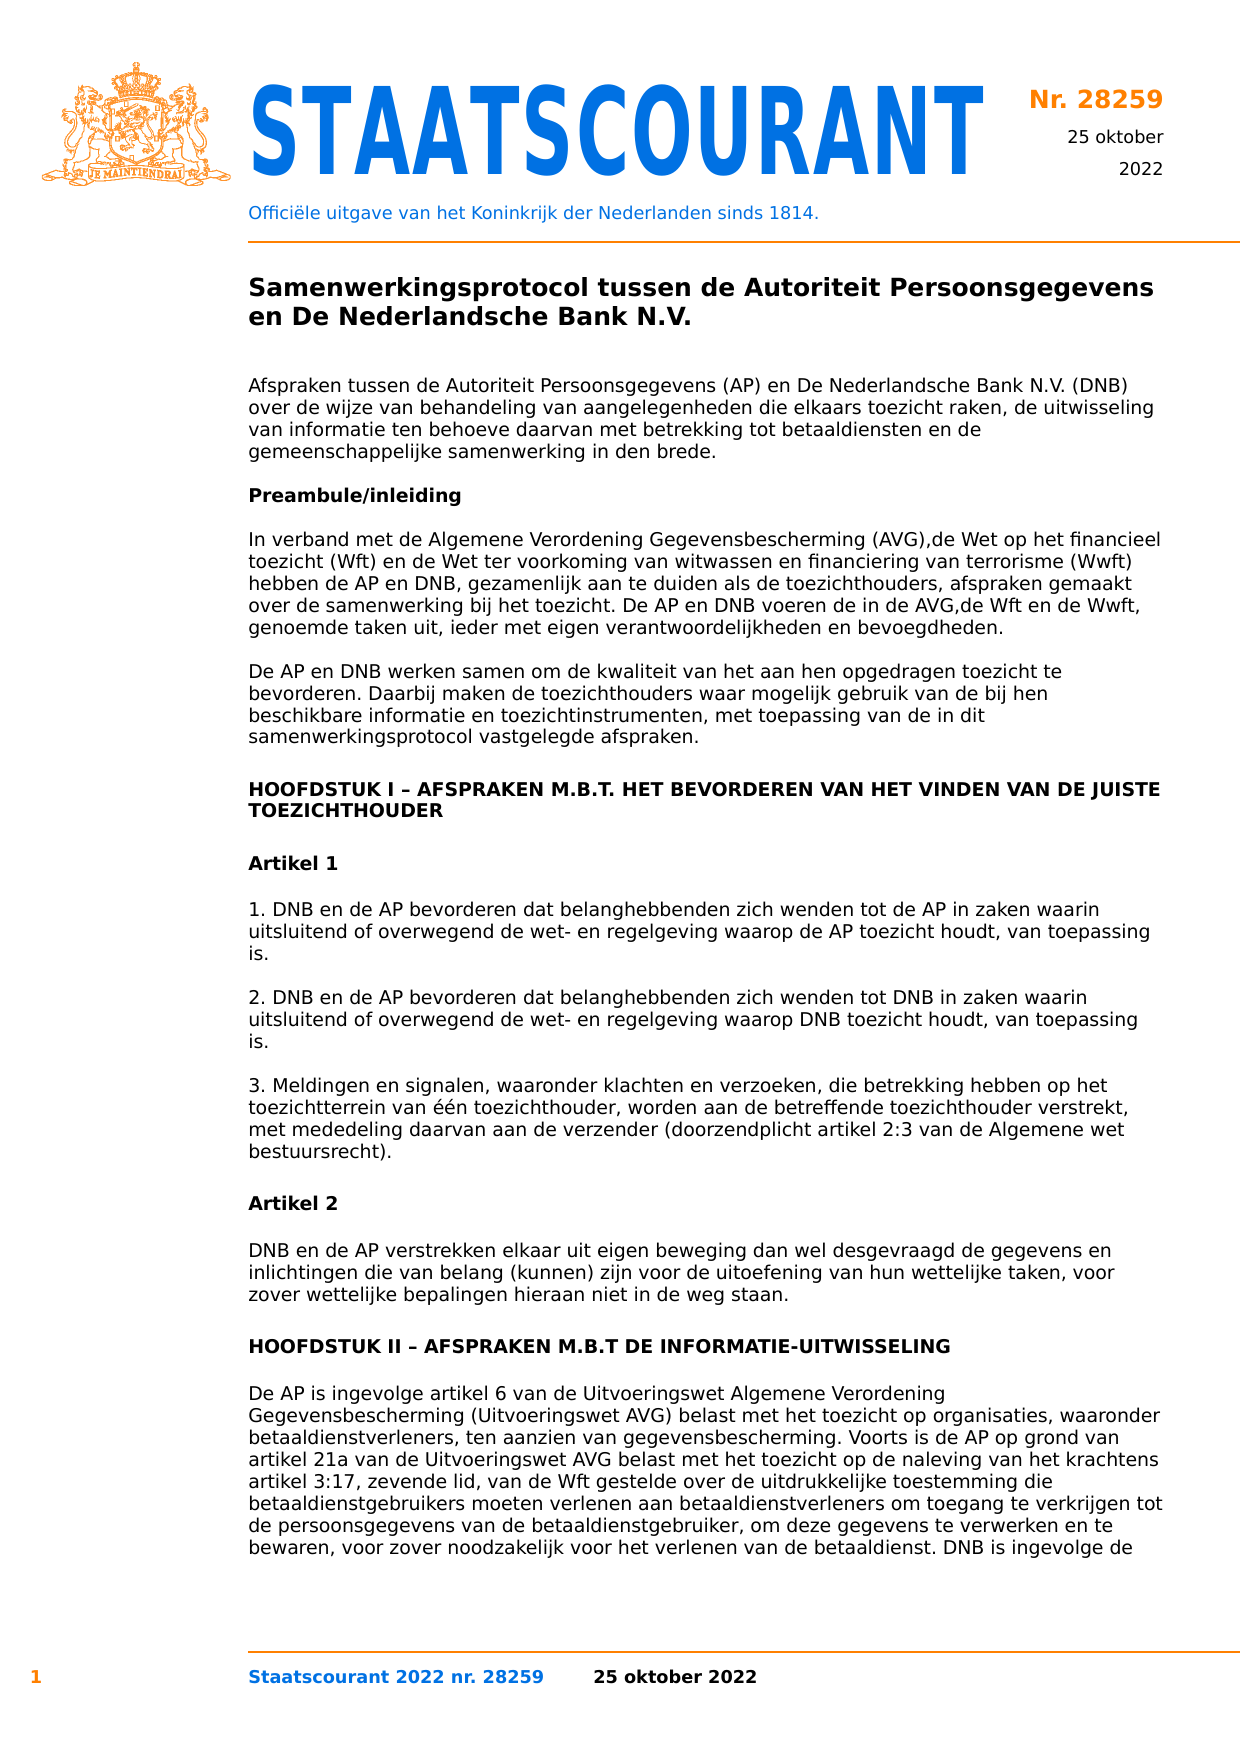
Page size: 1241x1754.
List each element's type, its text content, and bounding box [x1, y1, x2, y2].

table_header STAATSCOURANT [248, 62, 998, 203]
table_cell 25 oktober [998, 121, 1240, 153]
text DNB en de AP verstrekken elkaar uit eigen beweging dan wel desgevraagd de gegevens en inlichtingen die van belang (kunnen) zijn voor de uitoefening van hun wettelijke taken, voor zover wettelijke bepalingen hieraan niet in de weg staan. [248, 1240, 1163, 1306]
subtitle HOOFDSTUK II – AFSPRAKEN M.B.T DE INFORMATIE-UITWISSELING [248, 1336, 1163, 1358]
text 2. DNB en de AP bevorderen dat belanghebbenden zich wenden tot DNB in zaken waarin uitsluitend of overwegend de wet- en regelgeving waarop DNB toezicht houdt, van toepassing is. [248, 987, 1163, 1053]
table_cell Officiële uitgave van het Koninkrijk der Nederlanden sinds 1814. [248, 203, 1240, 241]
table_header Nr. 28259 [998, 62, 1240, 121]
text 3. Meldingen en signalen, waaronder klachten en verzoeken, die betrekking hebben op het toezichtterrein van één toezichthouder, worden aan de betreffende toezichthouder verstrekt, met mededeling daarvan aan de verzender (doorzendplicht artikel 2:3 van de Algemene wet bestuursrecht). [248, 1075, 1163, 1163]
subtitle Artikel 1 [248, 852, 1163, 874]
text In verband met de Algemene Verordening Gegevensbescherming (AVG),de Wet op het financieel toezicht (Wft) en de Wet ter voorkoming van witwassen en financiering van terrorisme (Wwft) hebben de AP en DNB, gezamenlijk aan te duiden als de toezichthouders, afspraken gemaakt over de samenwerking bij het toezicht. De AP en DNB voeren de in de AVG,de Wft en de Wwft, genoemde taken uit, ieder met eigen verantwoordelijkheden en bevoegdheden. [248, 529, 1163, 639]
table_cell 2022 [998, 153, 1240, 203]
text De AP is ingevolge artikel 6 van de Uitvoeringswet Algemene Verordening Gegevensbescherming (Uitvoeringswet AVG) belast met het toezicht op organisaties, waaronder betaaldienstverleners, ten aanzien van gegevensbescherming. Voorts is de AP op grond van artikel 21a van de Uitvoeringswet AVG belast met het toezicht op de naleving van het krachtens artikel 3:17, zevende lid, van de Wft gestelde over de uitdrukkelijke toestemming die betaaldienstgebruikers moeten verlenen aan betaaldienstverleners om toegang te verkrijgen tot de persoonsgegevens van de betaaldienstgebruiker, om deze gegevens te verwerken en te bewaren, voor zover noodzakelijk voor het verlenen van de betaaldienst. DNB is ingevolge de [248, 1383, 1163, 1559]
picture [41, 62, 231, 186]
subtitle Artikel 2 [248, 1193, 1163, 1215]
subtitle Samenwerkingsprotocol tussen de Autoriteit Persoonsgegevens en De Nederlandsche Bank N.V. [248, 273, 1163, 331]
text De AP en DNB werken samen om de kwaliteit van het aan hen opgedragen toezicht te bevorderen. Daarbij maken de toezichthouders waar mogelijk gebruik van de bij hen beschikbare informatie en toezichtinstrumenten, met toepassing van de in dit samenwerkingsprotocol vastgelegde afspraken. [248, 661, 1163, 748]
text 1. DNB en de AP bevorderen dat belanghebbenden zich wenden tot de AP in zaken waarin uitsluitend of overwegend de wet- en regelgeving waarop de AP toezicht houdt, van toepassing is. [248, 899, 1163, 965]
subtitle Preambule/inleiding [248, 485, 1163, 507]
subtitle HOOFDSTUK I – AFSPRAKEN M.B.T. HET BEVORDEREN VAN HET VINDEN VAN DE JUISTE TOEZICHTHOUDER [248, 778, 1163, 822]
table_header [25, 62, 248, 241]
text Afspraken tussen de Autoriteit Persoonsgegevens (AP) en De Nederlandsche Bank N.V. (DNB) over de wijze van behandeling van aangelegenheden die elkaars toezicht raken, de uitwisseling van informatie ten behoeve daarvan met betrekking tot betaaldiensten en de gemeenschappelijke samenwerking in den brede. [248, 375, 1163, 463]
